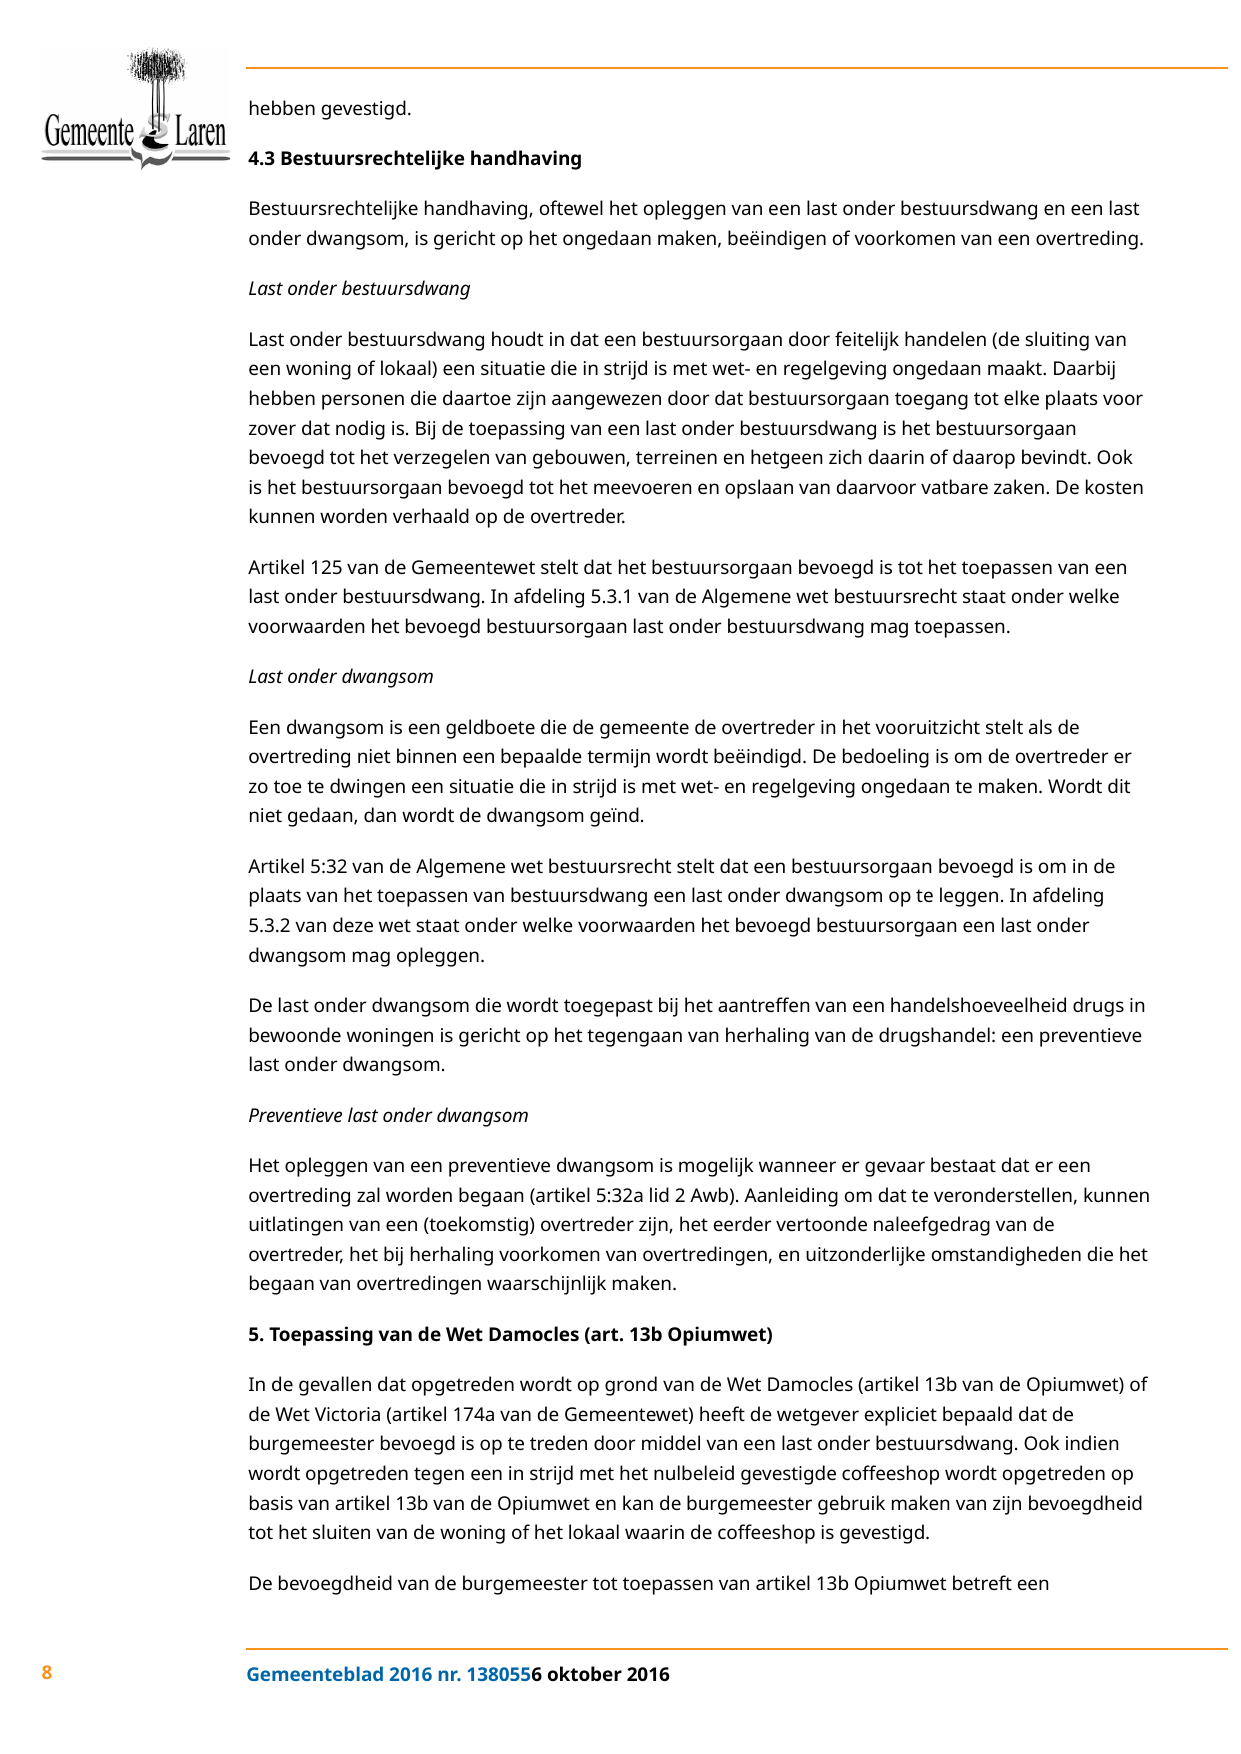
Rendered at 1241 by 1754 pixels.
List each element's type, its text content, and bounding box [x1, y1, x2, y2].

text Een dwangsom is een geldboete die de gemeente de overtreder in het vooruitzicht stelt als de overtreding niet binnen een bepaalde termijn wordt beëindigd. De bedoeling is om de overtreder er zo toe te dwingen een situatie die in strijd is met wet- en regelgeving ongedaan te maken. Wordt dit niet gedaan, dan wordt de dwangsom geïnd. [248, 714, 1152, 828]
text De last onder dwangsom die wordt toegepast bij het aantreffen van een handelshoeveelheid drugs in bewoonde woningen is gericht op het tegengaan van herhaling van de drugshandel: een preventieve last onder dwangsom. [248, 992, 1152, 1077]
text Last onder bestuursdwang [248, 276, 1152, 301]
text Bestuursrechtelijke handhaving, oftewel het opleggen van een last onder bestuursdwang en een last onder dwangsom, is gericht op het ongedaan maken, beëindigen of voorkomen van een overtreding. [248, 196, 1152, 251]
text 5. Toepassing van de Wet Damocles (art. 13b Opiumwet) [248, 1321, 1152, 1347]
text 4.3 Bestuursrechtelijke handhaving [248, 145, 1152, 171]
text hebben gevestigd. [248, 95, 1152, 121]
text Het opleggen van een preventieve dwangsom is mogelijk wanneer er gevaar bestaat dat er een overtreding zal worden begaan (artikel 5:32a lid 2 Awb). Aanleiding om dat te veronderstellen, kunnen uitlatingen van een (toekomstig) overtreder zijn, het eerder vertoonde naleefgedrag van de overtreder, het bij herhaling voorkomen van overtredingen, en uitzonderlijke omstandigheden die het begaan van overtredingen waarschijnlijk maken. [248, 1152, 1152, 1296]
text Artikel 125 van de Gemeentewet stelt dat het bestuursorgaan bevoegd is tot het toepassen van een last onder bestuursdwang. In afdeling 5.3.1 van de Algemene wet bestuursrecht staat onder welke voorwaarden het bevoegd bestuursorgaan last onder bestuursdwang mag toepassen. [248, 554, 1152, 639]
text Last onder bestuursdwang houdt in dat een bestuursorgaan door feitelijk handelen (de sluiting van een woning of lokaal) een situatie die in strijd is met wet- en regelgeving ongedaan maakt. Daarbij hebben personen die daartoe zijn aangewezen door dat bestuursorgaan toegang tot elke plaats voor zover dat nodig is. Bij de toepassing van een last onder bestuursdwang is het bestuursorgaan bevoegd tot het verzegelen van gebouwen, terreinen en hetgeen zich daarin of daarop bevindt. Ook is het bestuursorgaan bevoegd tot het meevoeren en opslaan van daarvoor vatbare zaken. De kosten kunnen worden verhaald op de overtreder. [248, 326, 1152, 529]
text Preventieve last onder dwangsom [248, 1102, 1152, 1128]
picture [41, 47, 231, 172]
text In de gevallen dat opgetreden wordt op grond van de Wet Damocles (artikel 13b van de Opiumwet) of de Wet Victoria (artikel 174a van de Gemeentewet) heeft de wetgever expliciet bepaald dat de burgemeester bevoegd is op te treden door middel van een last onder bestuursdwang. Ook indien wordt opgetreden tegen een in strijd met het nulbeleid gevestigde coffeeshop wordt opgetreden op basis van artikel 13b van de Opiumwet en kan de burgemeester gebruik maken van zijn bevoegdheid tot het sluiten van de woning of het lokaal waarin de coffeeshop is gevestigd. [248, 1371, 1152, 1545]
text Artikel 5:32 van de Algemene wet bestuursrecht stelt dat een bestuursorgaan bevoegd is om in de plaats van het toepassen van bestuursdwang een last onder dwangsom op te leggen. In afdeling 5.3.2 van deze wet staat onder welke voorwaarden het bevoegd bestuursorgaan een last onder dwangsom mag opleggen. [248, 853, 1152, 968]
text Last onder dwangsom [248, 663, 1152, 689]
text De bevoegdheid van de burgemeester tot toepassen van artikel 13b Opiumwet betreft een [248, 1570, 1152, 1596]
